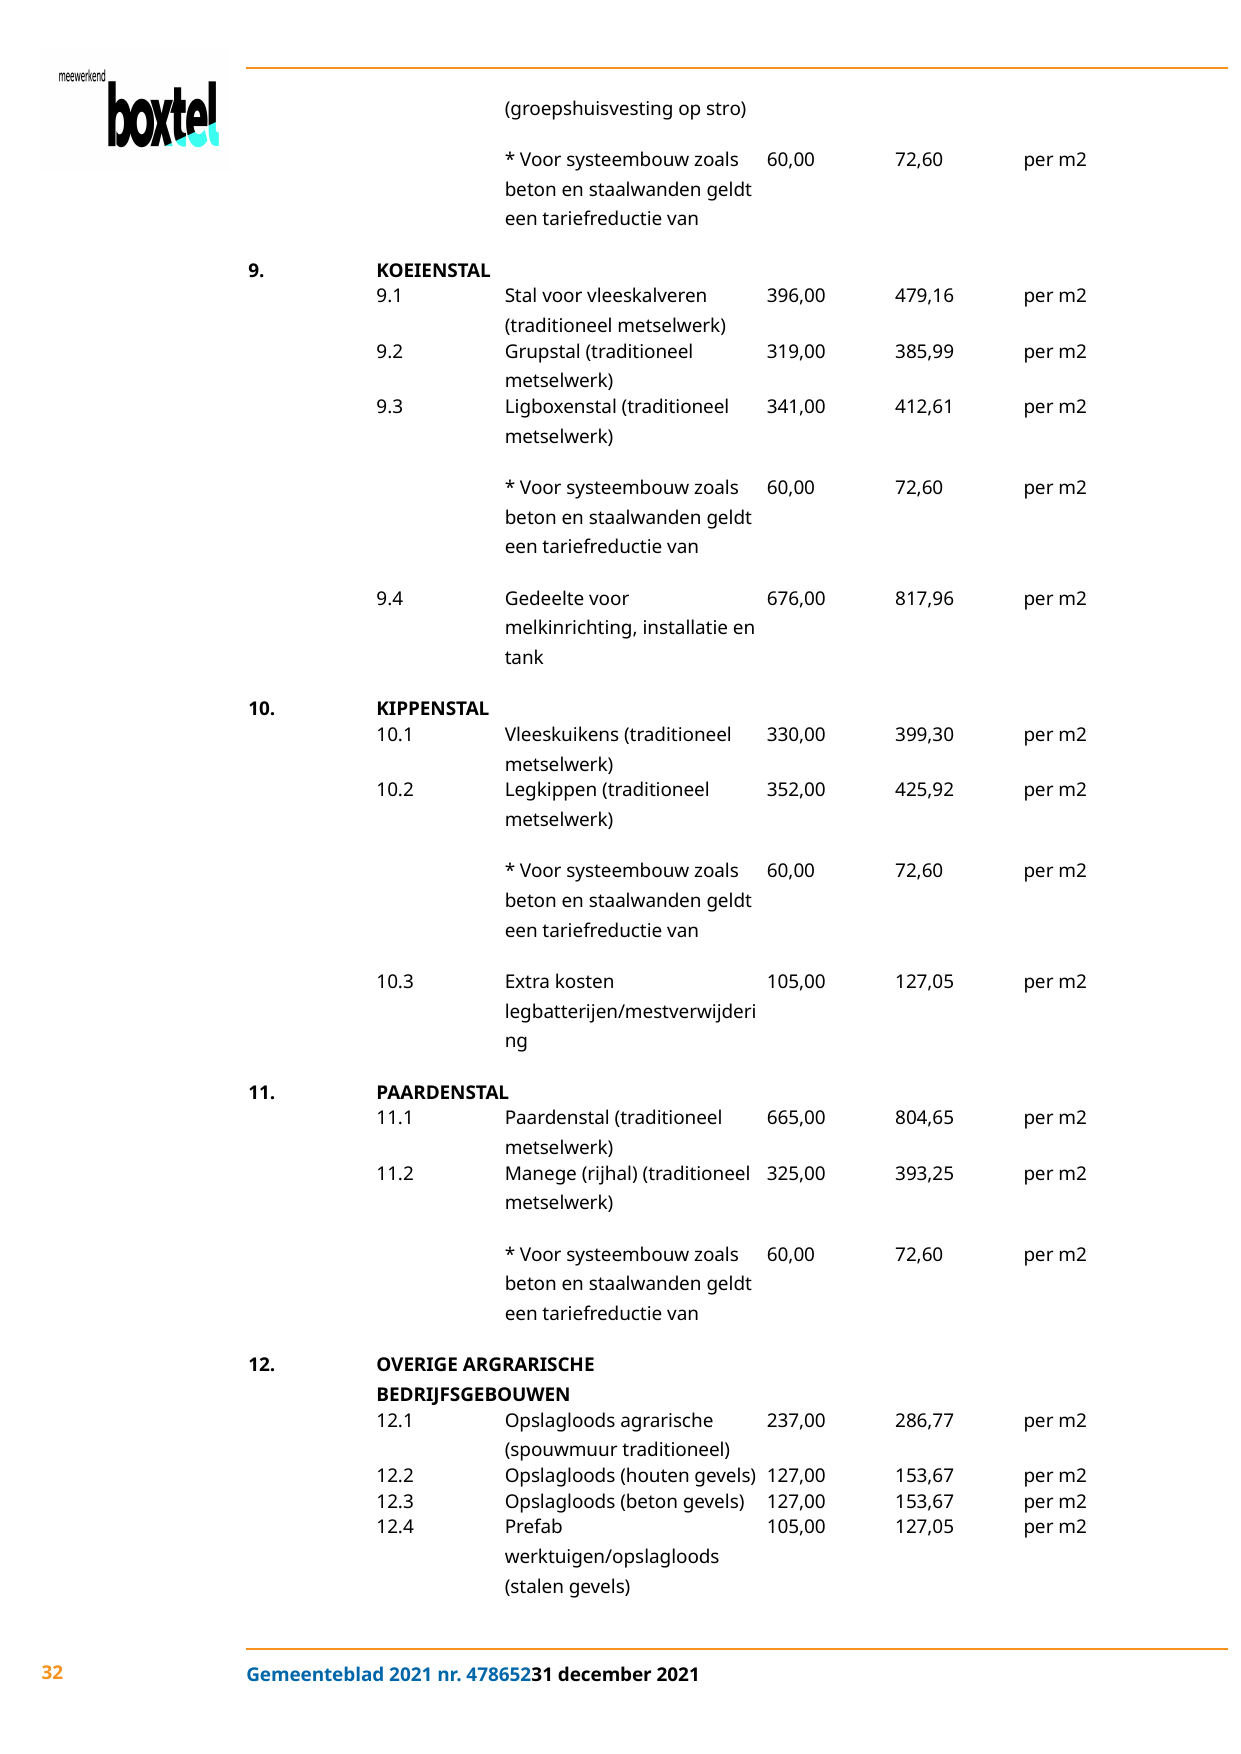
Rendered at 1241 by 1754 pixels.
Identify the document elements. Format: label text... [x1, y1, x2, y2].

table_cell 11. [248, 1079, 376, 1104]
table_cell 153,67 [895, 1462, 1023, 1488]
table_cell [1023, 1352, 1152, 1407]
table_cell [248, 943, 376, 968]
table_cell [248, 95, 376, 121]
table_cell [248, 858, 376, 942]
table_cell [376, 146, 504, 231]
table_cell [1023, 832, 1152, 858]
table_cell 9.4 [376, 585, 504, 670]
table_cell [895, 257, 1023, 283]
table_cell [248, 559, 376, 585]
table_cell [248, 832, 376, 858]
table_cell 9.1 [376, 283, 504, 338]
table_cell 72,60 [895, 1241, 1023, 1326]
table_cell per m2 [1023, 968, 1152, 1053]
table_cell 72,60 [895, 858, 1023, 942]
table_cell [376, 559, 504, 585]
table_cell 127,05 [895, 1514, 1023, 1598]
table_cell per m2 [1023, 146, 1152, 231]
table_cell Ligboxenstal (traditioneel metselwerk) [505, 393, 767, 448]
table_cell 12. [248, 1352, 376, 1407]
table_cell 412,61 [895, 393, 1023, 448]
table_cell 330,00 [767, 721, 895, 777]
table_cell [248, 777, 376, 832]
table_cell 665,00 [767, 1105, 895, 1160]
table_cell per m2 [1023, 283, 1152, 338]
table_cell OVERIGE ARGRARISCHE BEDRIJFSGEBOUWEN [376, 1352, 767, 1407]
table_cell [767, 121, 895, 146]
table_cell (groepshuisvesting op stro) [505, 95, 767, 121]
table_cell [1023, 449, 1152, 474]
table_cell 676,00 [767, 585, 895, 670]
table_cell [767, 95, 895, 121]
table_cell [767, 832, 895, 858]
table_cell 72,60 [895, 146, 1023, 231]
table_cell 127,00 [767, 1488, 895, 1514]
table_cell [767, 670, 895, 696]
table_cell per m2 [1023, 777, 1152, 832]
table_cell [1023, 1079, 1152, 1104]
table_cell Manege (rijhal) (traditioneel metselwerk) [505, 1160, 767, 1215]
table_cell [248, 1488, 376, 1514]
table_cell [376, 858, 504, 942]
table_cell 60,00 [767, 1241, 895, 1326]
table_cell [895, 121, 1023, 146]
table_cell [895, 1326, 1023, 1352]
table_cell Extra kosten legbatterijen/mestverwijdering [505, 968, 767, 1053]
table_cell [376, 231, 504, 257]
table_cell [895, 832, 1023, 858]
table_cell [1023, 257, 1152, 283]
table_cell [767, 1079, 895, 1104]
table_cell [376, 474, 504, 559]
table_cell [895, 1079, 1023, 1104]
table_cell 12.1 [376, 1407, 504, 1462]
table_cell Grupstal (traditioneel metselwerk) [505, 338, 767, 393]
table_cell [767, 1326, 895, 1352]
table_cell PAARDENSTAL [376, 1079, 767, 1104]
table_cell [248, 721, 376, 777]
table_cell 237,00 [767, 1407, 895, 1462]
table_cell [767, 231, 895, 257]
table_cell * Voor systeembouw zoals beton en staalwanden geldt een tariefreductie van [505, 858, 767, 942]
table_cell [248, 393, 376, 448]
table_cell [895, 449, 1023, 474]
table_cell [895, 943, 1023, 968]
table_cell [376, 95, 504, 121]
table_cell [1023, 943, 1152, 968]
table_cell 10. [248, 696, 376, 721]
table_cell [1023, 1215, 1152, 1241]
table_cell [505, 121, 767, 146]
table_cell [767, 943, 895, 968]
table_cell Opslagloods agrarische (spouwmuur traditioneel) [505, 1407, 767, 1462]
table_cell 105,00 [767, 1514, 895, 1598]
picture [41, 47, 231, 172]
table_cell [248, 121, 376, 146]
table_cell 399,30 [895, 721, 1023, 777]
table_cell 9.2 [376, 338, 504, 393]
table_cell [248, 1215, 376, 1241]
table_cell 479,16 [895, 283, 1023, 338]
table_cell per m2 [1023, 1407, 1152, 1462]
table_cell [505, 231, 767, 257]
table_cell 60,00 [767, 858, 895, 942]
table_cell [376, 121, 504, 146]
table_cell [505, 1326, 767, 1352]
table_cell [505, 943, 767, 968]
table_cell [248, 1053, 376, 1079]
table_cell 286,77 [895, 1407, 1023, 1462]
table_cell * Voor systeembouw zoals beton en staalwanden geldt een tariefreductie van [505, 1241, 767, 1326]
table_cell [767, 1215, 895, 1241]
table_cell per m2 [1023, 1160, 1152, 1215]
table_cell per m2 [1023, 585, 1152, 670]
table_cell [248, 1241, 376, 1326]
table_cell [248, 283, 376, 338]
table_cell [376, 1326, 504, 1352]
table_cell Vleeskuikens (traditioneel metselwerk) [505, 721, 767, 777]
table_cell [895, 696, 1023, 721]
table_cell 10.1 [376, 721, 504, 777]
table_cell [248, 670, 376, 696]
table_cell [248, 1514, 376, 1598]
table_cell 10.2 [376, 777, 504, 832]
table_cell 817,96 [895, 585, 1023, 670]
table_cell [505, 670, 767, 696]
table_cell [248, 146, 376, 231]
table_cell 425,92 [895, 777, 1023, 832]
table_cell per m2 [1023, 1462, 1152, 1488]
table_cell [376, 670, 504, 696]
table_cell [1023, 670, 1152, 696]
table_cell Opslagloods (houten gevels) [505, 1462, 767, 1488]
table_cell [895, 231, 1023, 257]
table_cell Legkippen (traditioneel metselwerk) [505, 777, 767, 832]
table_cell per m2 [1023, 1488, 1152, 1514]
table_cell per m2 [1023, 393, 1152, 448]
table_cell [248, 474, 376, 559]
table_cell [376, 943, 504, 968]
table_cell [895, 95, 1023, 121]
table_cell [895, 1215, 1023, 1241]
table_cell [505, 832, 767, 858]
table_cell 352,00 [767, 777, 895, 832]
table_cell 396,00 [767, 283, 895, 338]
table_cell [1023, 1053, 1152, 1079]
table_cell 9.3 [376, 393, 504, 448]
table_cell per m2 [1023, 338, 1152, 393]
table_cell Prefab werktuigen/opslagloods (stalen gevels) [505, 1514, 767, 1598]
table_cell [1023, 559, 1152, 585]
table_cell 325,00 [767, 1160, 895, 1215]
table_cell 319,00 [767, 338, 895, 393]
table_cell [1023, 121, 1152, 146]
table_cell [505, 559, 767, 585]
table_cell 60,00 [767, 146, 895, 231]
table_cell [895, 1053, 1023, 1079]
table_cell 341,00 [767, 393, 895, 448]
table_cell 127,00 [767, 1462, 895, 1488]
table_cell [376, 1215, 504, 1241]
table_cell [895, 559, 1023, 585]
table_cell per m2 [1023, 721, 1152, 777]
table_cell [895, 670, 1023, 696]
table_cell [1023, 231, 1152, 257]
table_cell KOEIENSTAL [376, 257, 767, 283]
table_cell [248, 338, 376, 393]
table_cell [376, 832, 504, 858]
table_cell Stal voor vleeskalveren (traditioneel metselwerk) [505, 283, 767, 338]
table_cell [376, 1053, 504, 1079]
table_cell 72,60 [895, 474, 1023, 559]
table_cell [376, 449, 504, 474]
table_cell [505, 449, 767, 474]
table_cell [248, 449, 376, 474]
table_cell [767, 449, 895, 474]
table_cell 10.3 [376, 968, 504, 1053]
table_cell 12.2 [376, 1462, 504, 1488]
table_cell [1023, 95, 1152, 121]
table_cell [248, 1105, 376, 1160]
table_cell 105,00 [767, 968, 895, 1053]
table_cell [767, 1053, 895, 1079]
table_cell * Voor systeembouw zoals beton en staalwanden geldt een tariefreductie van [505, 474, 767, 559]
table_cell 385,99 [895, 338, 1023, 393]
table_cell per m2 [1023, 1241, 1152, 1326]
table_cell [376, 1241, 504, 1326]
table_cell 393,25 [895, 1160, 1023, 1215]
table_cell Paardenstal (traditioneel metselwerk) [505, 1105, 767, 1160]
table_cell [248, 1462, 376, 1488]
table_cell [1023, 1326, 1152, 1352]
table_cell KIPPENSTAL [376, 696, 767, 721]
table_cell [505, 1053, 767, 1079]
table_cell [248, 1326, 376, 1352]
table_cell per m2 [1023, 1105, 1152, 1160]
table_cell 153,67 [895, 1488, 1023, 1514]
table_cell 60,00 [767, 474, 895, 559]
table_cell [248, 231, 376, 257]
table_cell [767, 559, 895, 585]
table_cell [248, 968, 376, 1053]
table_cell 804,65 [895, 1105, 1023, 1160]
table_cell 9. [248, 257, 376, 283]
table_cell per m2 [1023, 1514, 1152, 1598]
table_cell 127,05 [895, 968, 1023, 1053]
table_cell [767, 696, 895, 721]
table_cell [767, 257, 895, 283]
table_cell per m2 [1023, 474, 1152, 559]
table_cell [248, 1407, 376, 1462]
table_cell Gedeelte voor melkinrichting, installatie en tank [505, 585, 767, 670]
table_cell [895, 1352, 1023, 1407]
table_cell [505, 1215, 767, 1241]
table_cell * Voor systeembouw zoals beton en staalwanden geldt een tariefreductie van [505, 146, 767, 231]
table_cell [248, 585, 376, 670]
table_cell 11.2 [376, 1160, 504, 1215]
table_cell [1023, 696, 1152, 721]
table_cell 12.3 [376, 1488, 504, 1514]
table_cell per m2 [1023, 858, 1152, 942]
table_cell [767, 1352, 895, 1407]
table_cell [248, 1160, 376, 1215]
table_cell Opslagloods (beton gevels) [505, 1488, 767, 1514]
table_cell 12.4 [376, 1514, 504, 1598]
table_cell 11.1 [376, 1105, 504, 1160]
